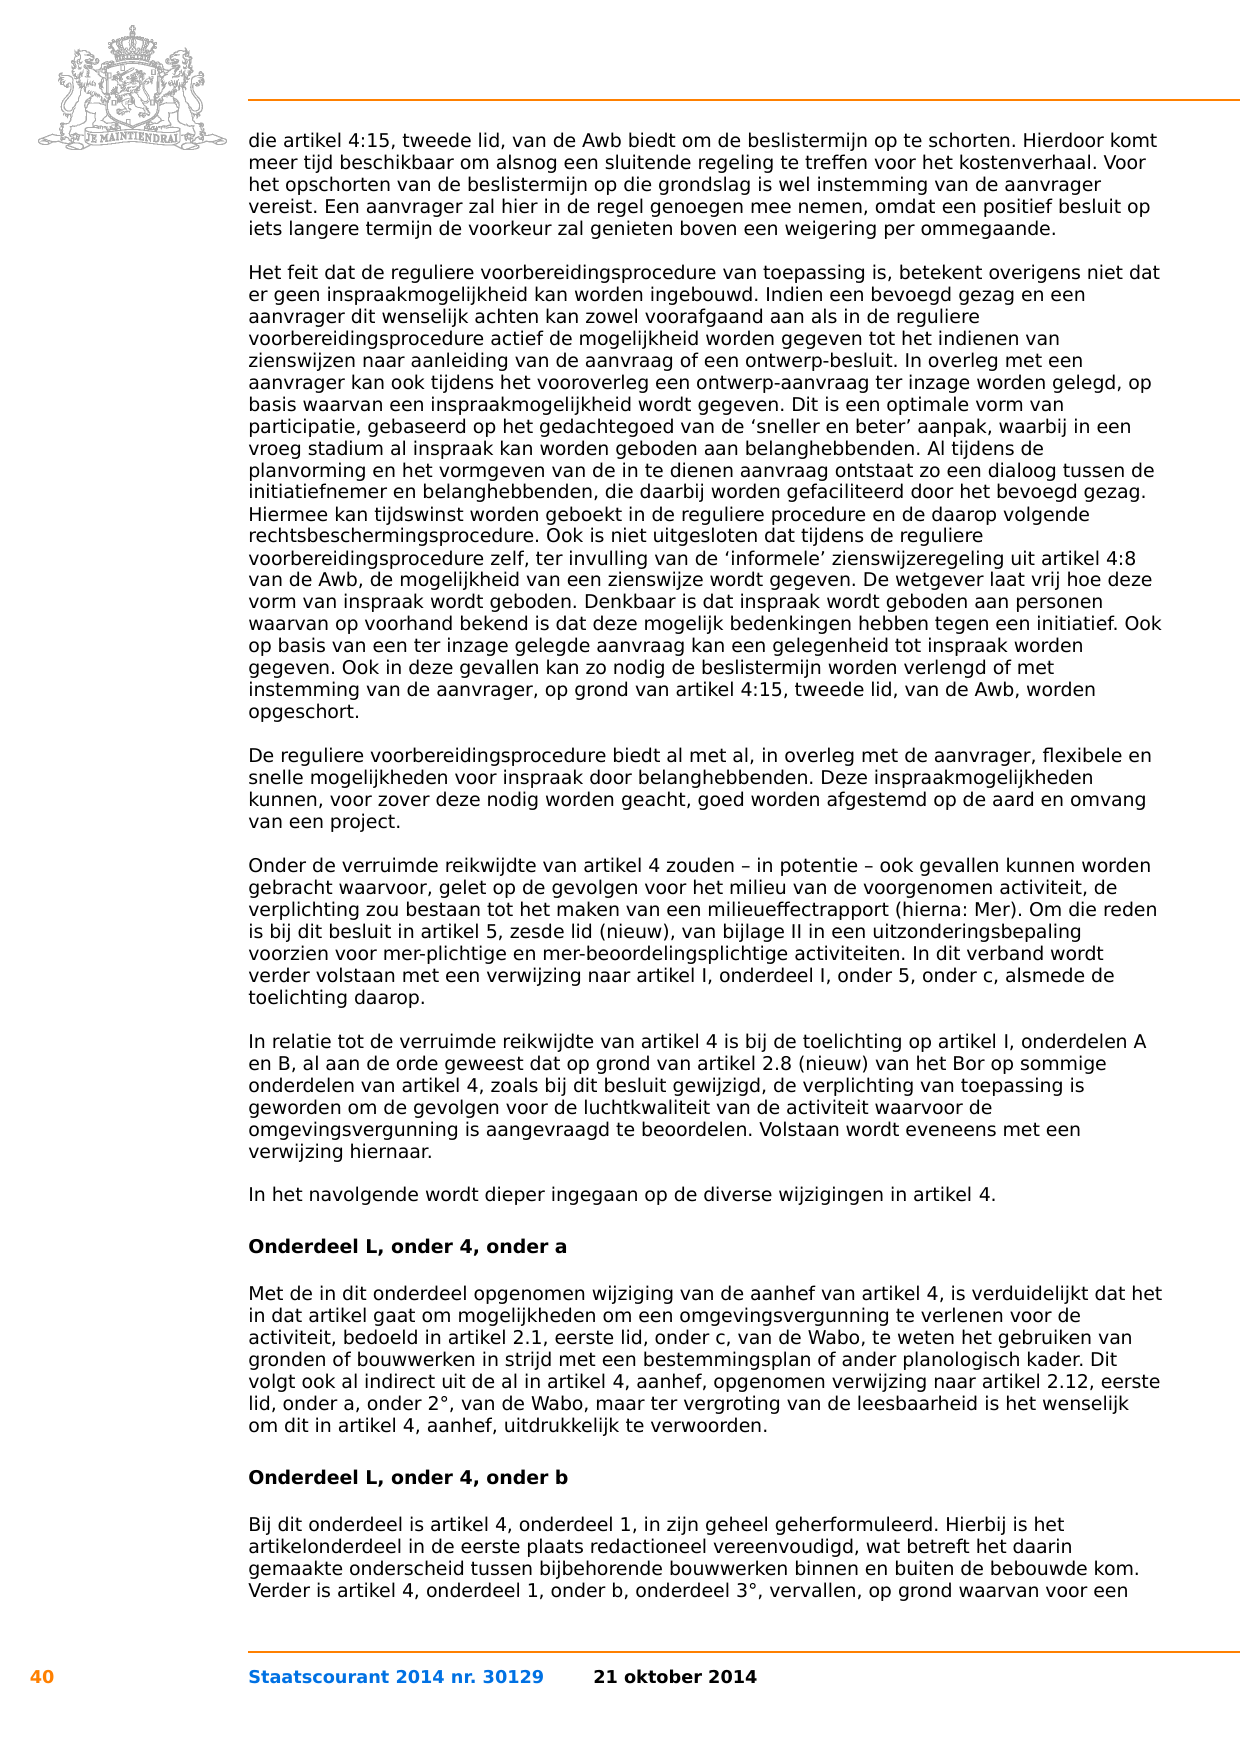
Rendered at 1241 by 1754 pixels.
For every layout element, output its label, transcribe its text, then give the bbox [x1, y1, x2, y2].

subtitle Onderdeel L, onder 4, onder b [248, 1467, 1163, 1489]
text Met de in dit onderdeel opgenomen wijziging van de aanhef van artikel 4, is verduidelijkt dat het in dat artikel gaat om mogelijkheden om een omgevingsvergunning te verlenen voor de activiteit, bedoeld in artikel 2.1, eerste lid, onder c, van de Wabo, te weten het gebruiken van gronden of bouwwerken in strijd met een bestemmingsplan of ander planologisch kader. Dit volgt ook al indirect uit de al in artikel 4, aanhef, opgenomen verwijzing naar artikel 2.12, eerste lid, onder a, onder 2°, van de Wabo, maar ter vergroting van de leesbaarheid is het wenselijk om dit in artikel 4, aanhef, uitdrukkelijk te verwoorden. [248, 1283, 1163, 1437]
text die artikel 4:15, tweede lid, van de Awb biedt om de beslistermijn op te schorten. Hierdoor komt meer tijd beschikbaar om alsnog een sluitende regeling te treffen voor het kostenverhaal. Voor het opschorten van de beslistermijn op die grondslag is wel instemming van de aanvrager vereist. Een aanvrager zal hier in de regel genoegen mee nemen, omdat een positief besluit op iets langere termijn de voorkeur zal genieten boven een weigering per ommegaande. [248, 130, 1163, 240]
text De reguliere voorbereidingsprocedure biedt al met al, in overleg met de aanvrager, flexibele en snelle mogelijkheden voor inspraak door belanghebbenden. Deze inspraakmogelijkheden kunnen, voor zover deze nodig worden geacht, goed worden afgestemd op de aard en omvang van een project. [248, 745, 1163, 833]
text Onder de verruimde reikwijdte van artikel 4 zouden – in potentie – ook gevallen kunnen worden gebracht waarvoor, gelet op de gevolgen voor het milieu van de voorgenomen activiteit, de verplichting zou bestaan tot het maken van een milieueffectrapport (hierna: Mer). Om die reden is bij dit besluit in artikel 5, zesde lid (nieuw), van bijlage II in een uitzonderingsbepaling voorzien voor mer-plichtige en mer-beoordelingsplichtige activiteiten. In dit verband wordt verder volstaan met een verwijzing naar artikel I, onderdeel I, onder 5, onder c, alsmede de toelichting daarop. [248, 855, 1163, 1009]
picture [38, 25, 227, 150]
text Bij dit onderdeel is artikel 4, onderdeel 1, in zijn geheel geherformuleerd. Hierbij is het artikelonderdeel in de eerste plaats redactioneel vereenvoudigd, wat betreft het daarin gemaakte onderscheid tussen bijbehorende bouwwerken binnen en buiten de bebouwde kom. Verder is artikel 4, onderdeel 1, onder b, onderdeel 3°, vervallen, op grond waarvan voor een [248, 1514, 1163, 1602]
text In het navolgende wordt dieper ingegaan op de diverse wijzigingen in artikel 4. [248, 1184, 1163, 1206]
text Het feit dat de reguliere voorbereidingsprocedure van toepassing is, betekent overigens niet dat er geen inspraakmogelijkheid kan worden ingebouwd. Indien een bevoegd gezag en een aanvrager dit wenselijk achten kan zowel voorafgaand aan als in de reguliere voorbereidingsprocedure actief de mogelijkheid worden gegeven tot het indienen van zienswijzen naar aanleiding van de aanvraag of een ontwerp-besluit. In overleg met een aanvrager kan ook tijdens het vooroverleg een ontwerp-aanvraag ter inzage worden gelegd, op basis waarvan een inspraakmogelijkheid wordt gegeven. Dit is een optimale vorm van participatie, gebaseerd op het gedachtegoed van de ‘sneller en beter’ aanpak, waarbij in een vroeg stadium al inspraak kan worden geboden aan belanghebbenden. Al tijdens de planvorming en het vormgeven van de in te dienen aanvraag ontstaat zo een dialoog tussen de initiatiefnemer en belanghebbenden, die daarbij worden gefaciliteerd door het bevoegd gezag. Hiermee kan tijdswinst worden geboekt in de reguliere procedure en de daarop volgende rechtsbeschermingsprocedure. Ook is niet uitgesloten dat tijdens de reguliere voorbereidingsprocedure zelf, ter invulling van de ‘informele’ zienswijzeregeling uit artikel 4:8 van de Awb, de mogelijkheid van een zienswijze wordt gegeven. De wetgever laat vrij hoe deze vorm van inspraak wordt geboden. Denkbaar is dat inspraak wordt geboden aan personen waarvan op voorhand bekend is dat deze mogelijk bedenkingen hebben tegen een initiatief. Ook op basis van een ter inzage gelegde aanvraag kan een gelegenheid tot inspraak worden gegeven. Ook in deze gevallen kan zo nodig de beslistermijn worden verlengd of met instemming van de aanvrager, op grond van artikel 4:15, tweede lid, van de Awb, worden opgeschort. [248, 262, 1163, 723]
text In relatie tot de verruimde reikwijdte van artikel 4 is bij de toelichting op artikel I, onderdelen A en B, al aan de orde geweest dat op grond van artikel 2.8 (nieuw) van het Bor op sommige onderdelen van artikel 4, zoals bij dit besluit gewijzigd, de verplichting van toepassing is geworden om de gevolgen voor de luchtkwaliteit van de activiteit waarvoor de omgevingsvergunning is aangevraagd te beoordelen. Volstaan wordt eveneens met een verwijzing hiernaar. [248, 1031, 1163, 1162]
subtitle Onderdeel L, onder 4, onder a [248, 1236, 1163, 1258]
